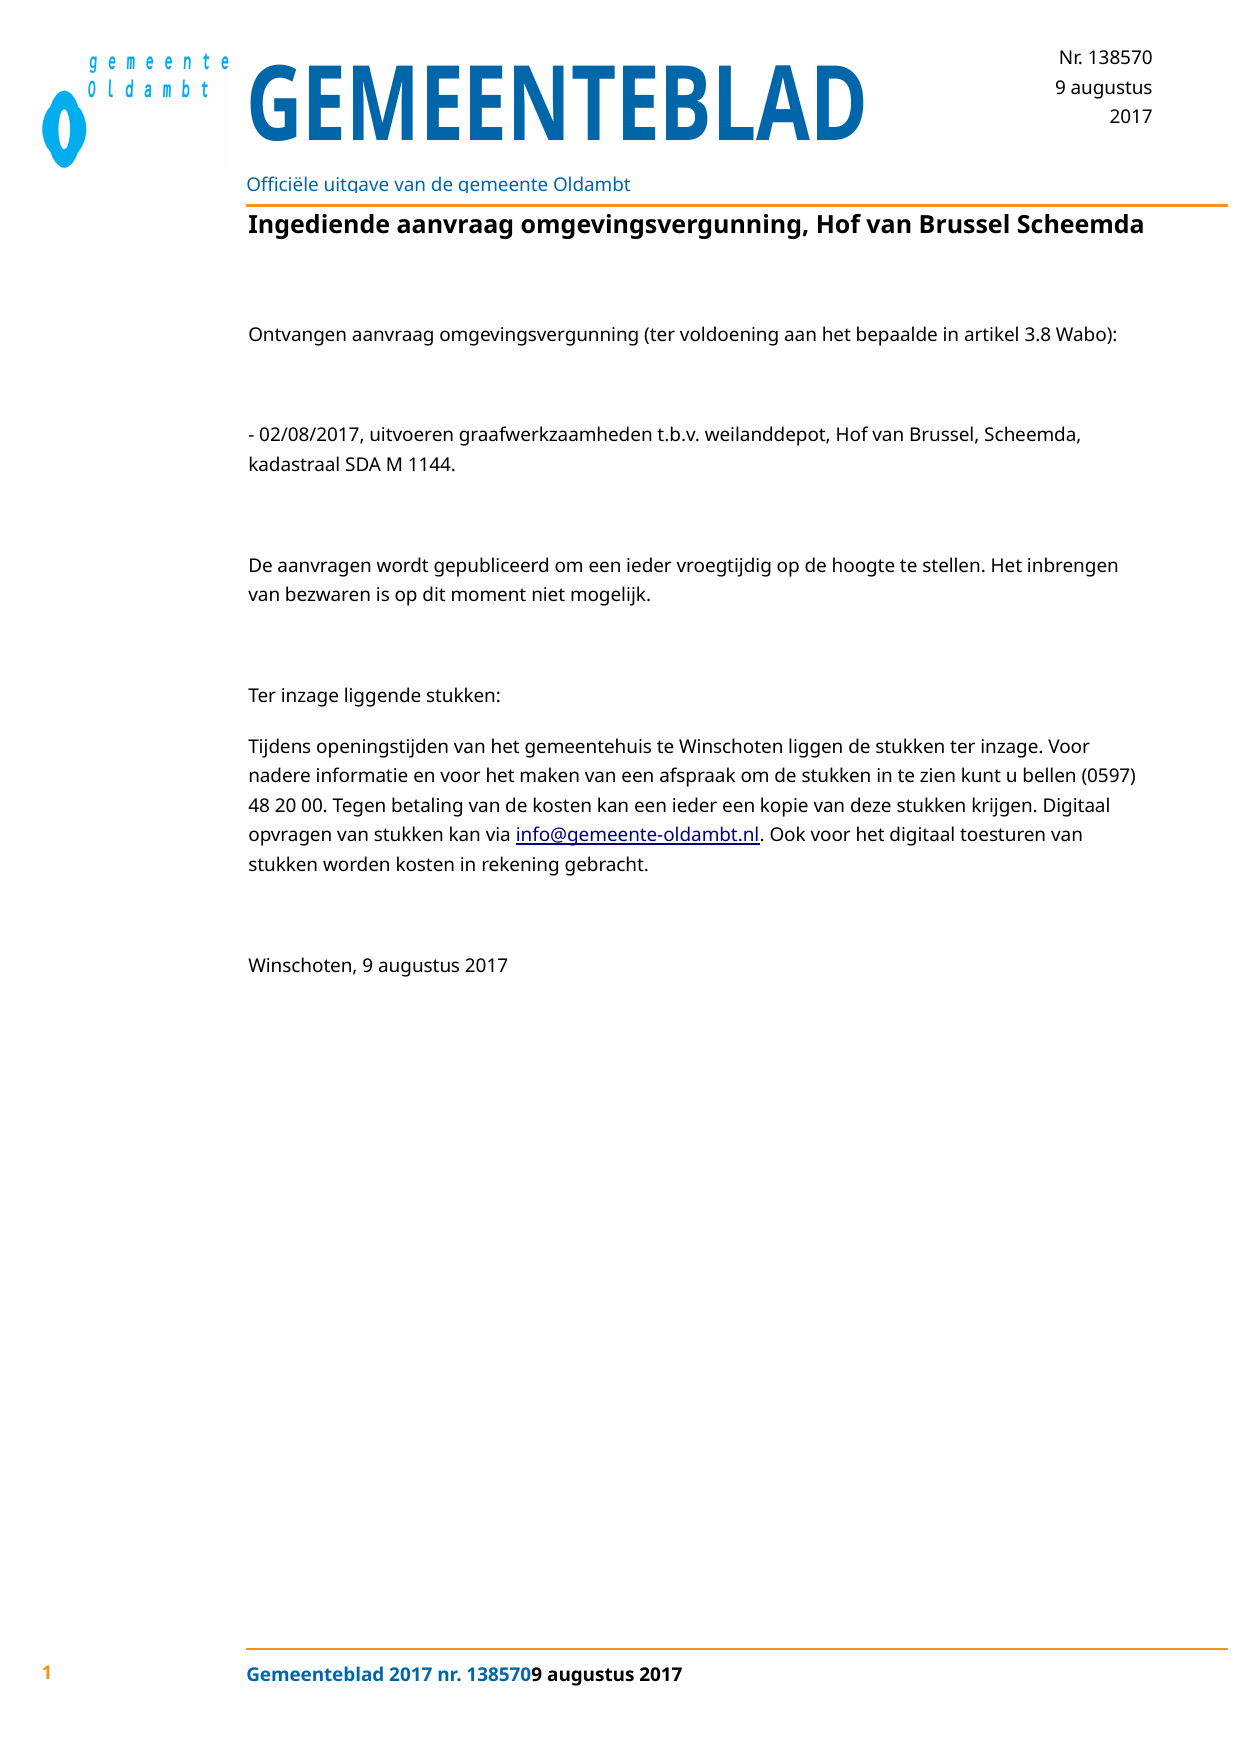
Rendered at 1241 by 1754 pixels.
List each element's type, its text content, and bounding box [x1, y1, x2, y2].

text Ter inzage liggende stukken: [248, 682, 1152, 708]
text - 02/08/2017, uitvoeren graafwerkzaamheden t.b.v. weilanddepot, Hof van Brussel, Scheemda, kadastraal SDA M 1144. [248, 422, 1152, 477]
text Winschoten, 9 augustus 2017 [248, 952, 1152, 978]
picture [41, 47, 231, 172]
text Ingediende aanvraag omgevingsvergunning, Hof van Brussel Scheemda [248, 207, 1152, 241]
text Tijdens openingstijden van het gemeentehuis te Winschoten liggen de stukken ter inzage. Voor nadere informatie en voor het maken van een afspraak om de stukken in te zien kunt u bellen (0597) 48 20 00. Tegen betaling van de kosten kan een ieder een kopie van deze stukken krijgen. Digitaal opvragen van stukken kan via info@gemeente-oldambt.nl. Ook voor het digitaal toesturen van stukken worden kosten in rekening gebracht. [248, 733, 1152, 877]
text De aanvragen wordt gepubliceerd om een ieder vroegtijdig op de hoogte te stellen. Het inbrengen van bezwaren is op dit moment niet mogelijk. [248, 552, 1152, 607]
text Ontvangen aanvraag omgevingsvergunning (ter voldoening aan het bepaalde in artikel 3.8 Wabo): [248, 321, 1152, 346]
